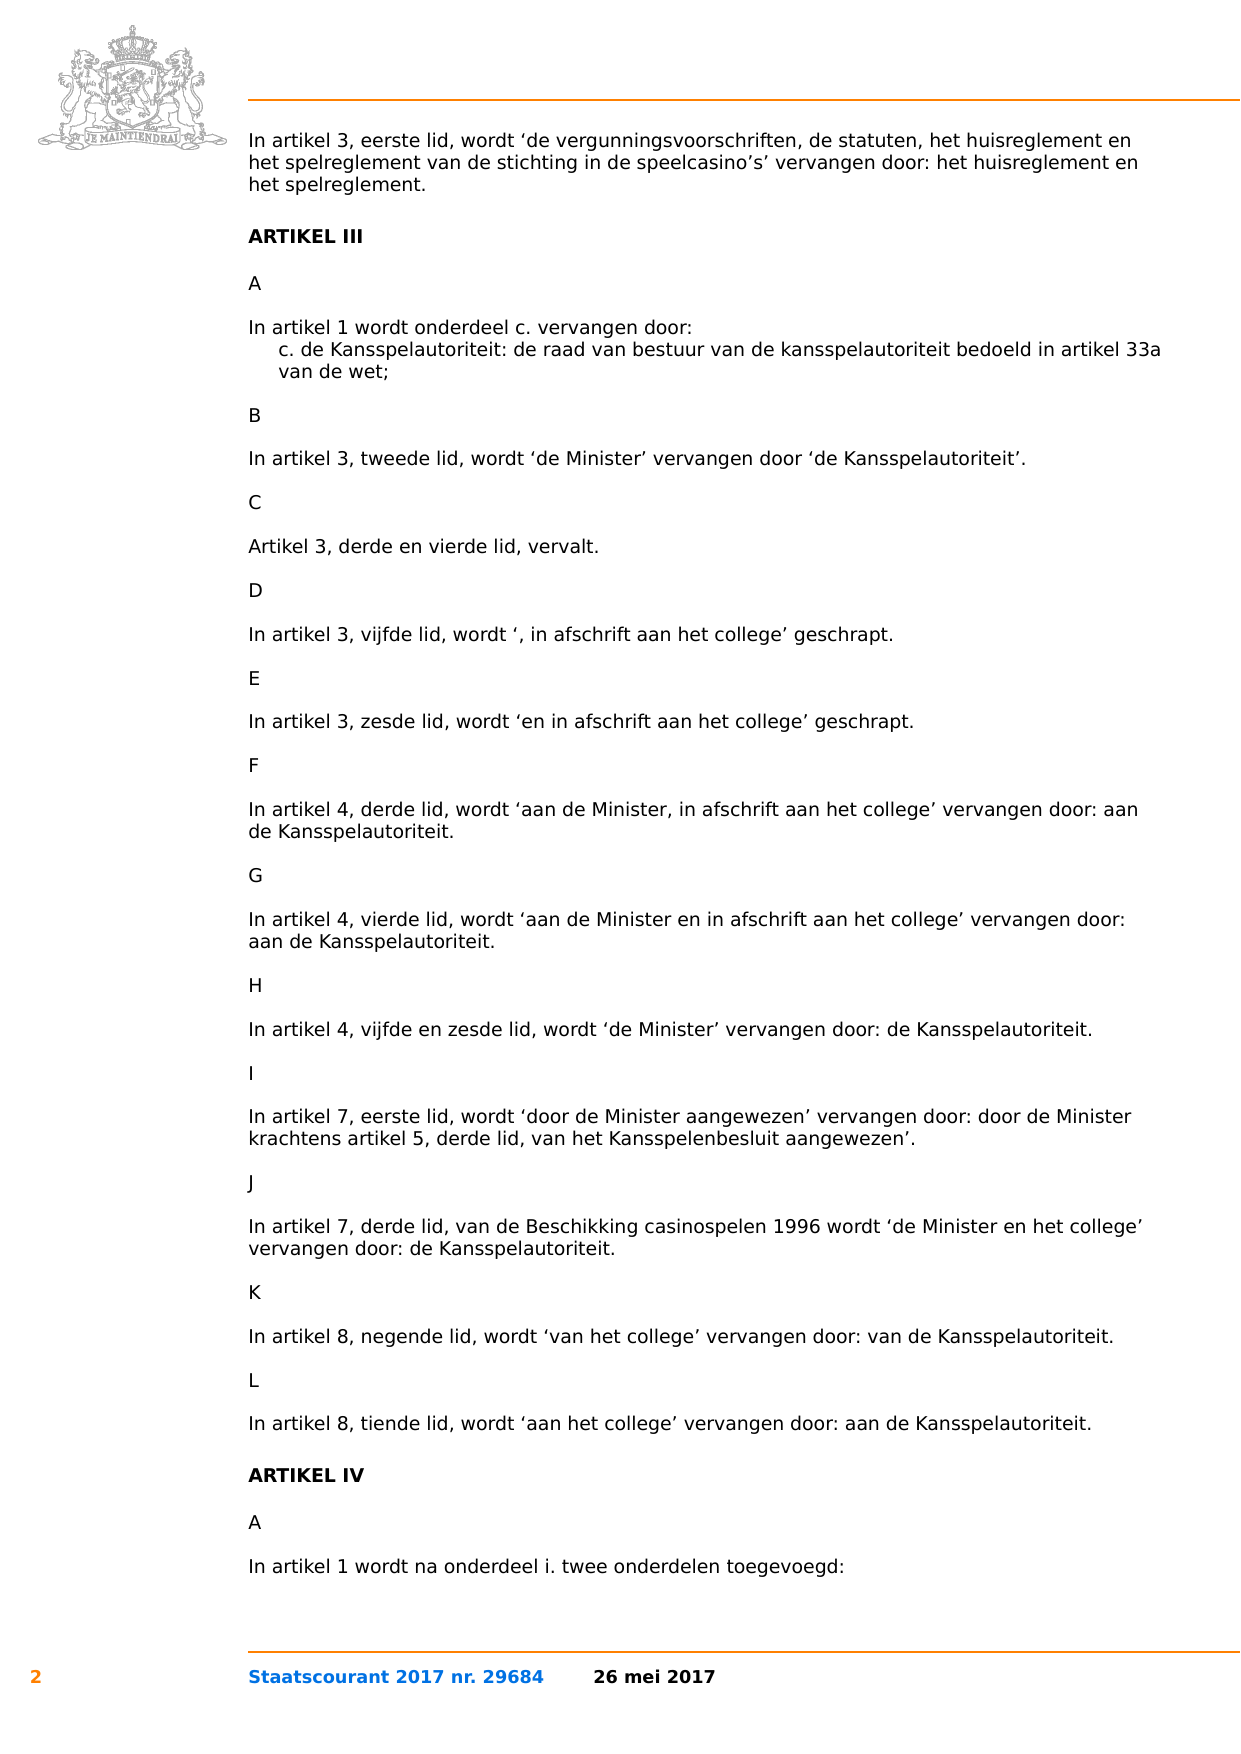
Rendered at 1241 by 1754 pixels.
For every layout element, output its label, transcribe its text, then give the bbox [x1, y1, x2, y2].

text In artikel 3, tweede lid, wordt ‘de Minister’ vervangen door ‘de Kansspelautoriteit’. [248, 448, 1163, 470]
text In artikel 7, derde lid, van de Beschikking casinospelen 1996 wordt ‘de Minister en het college’ vervangen door: de Kansspelautoriteit. [248, 1216, 1163, 1260]
text In artikel 3, zesde lid, wordt ‘en in afschrift aan het college’ geschrapt. [248, 711, 1163, 733]
text H [248, 975, 1163, 997]
text C [248, 492, 1163, 514]
text In artikel 3, vijfde lid, wordt ‘, in afschrift aan het college’ geschrapt. [248, 624, 1163, 646]
text J [248, 1172, 1163, 1194]
text B [248, 404, 1163, 426]
text G [248, 865, 1163, 887]
text A [248, 273, 1163, 295]
text In artikel 4, vijfde en zesde lid, wordt ‘de Minister’ vervangen door: de Kansspelautoriteit. [248, 1018, 1163, 1041]
subtitle ARTIKEL III [248, 226, 1163, 248]
text A [248, 1512, 1163, 1534]
text In artikel 1 wordt onderdeel c. vervangen door: [248, 317, 1163, 339]
text D [248, 580, 1163, 602]
text E [248, 668, 1163, 689]
text In artikel 7, eerste lid, wordt ‘door de Minister aangewezen’ vervangen door: door de Minister krachtens artikel 5, derde lid, van het Kansspelenbesluit aangewezen’. [248, 1106, 1163, 1150]
text In artikel 1 wordt na onderdeel i. twee onderdelen toegevoegd: [248, 1556, 1163, 1578]
text K [248, 1282, 1163, 1304]
text Artikel 3, derde en vierde lid, vervalt. [248, 536, 1163, 558]
picture [38, 25, 227, 150]
text In artikel 8, negende lid, wordt ‘van het college’ vervangen door: van de Kansspelautoriteit. [248, 1326, 1163, 1348]
subtitle ARTIKEL IV [248, 1465, 1163, 1487]
text c. de Kansspelautoriteit: de raad van bestuur van de kansspelautoriteit bedoeld in artikel 33a van de wet; [278, 339, 1163, 383]
text L [248, 1369, 1163, 1391]
text In artikel 3, eerste lid, wordt ‘de vergunningsvoorschriften, de statuten, het huisreglement en het spelreglement van de stichting in de speelcasino’s’ vervangen door: het huisreglement en het spelreglement. [248, 130, 1163, 196]
text In artikel 4, vierde lid, wordt ‘aan de Minister en in afschrift aan het college’ vervangen door: aan de Kansspelautoriteit. [248, 909, 1163, 953]
text F [248, 755, 1163, 777]
text In artikel 8, tiende lid, wordt ‘aan het college’ vervangen door: aan de Kansspelautoriteit. [248, 1413, 1163, 1435]
text In artikel 4, derde lid, wordt ‘aan de Minister, in afschrift aan het college’ vervangen door: aan de Kansspelautoriteit. [248, 799, 1163, 843]
text I [248, 1062, 1163, 1084]
